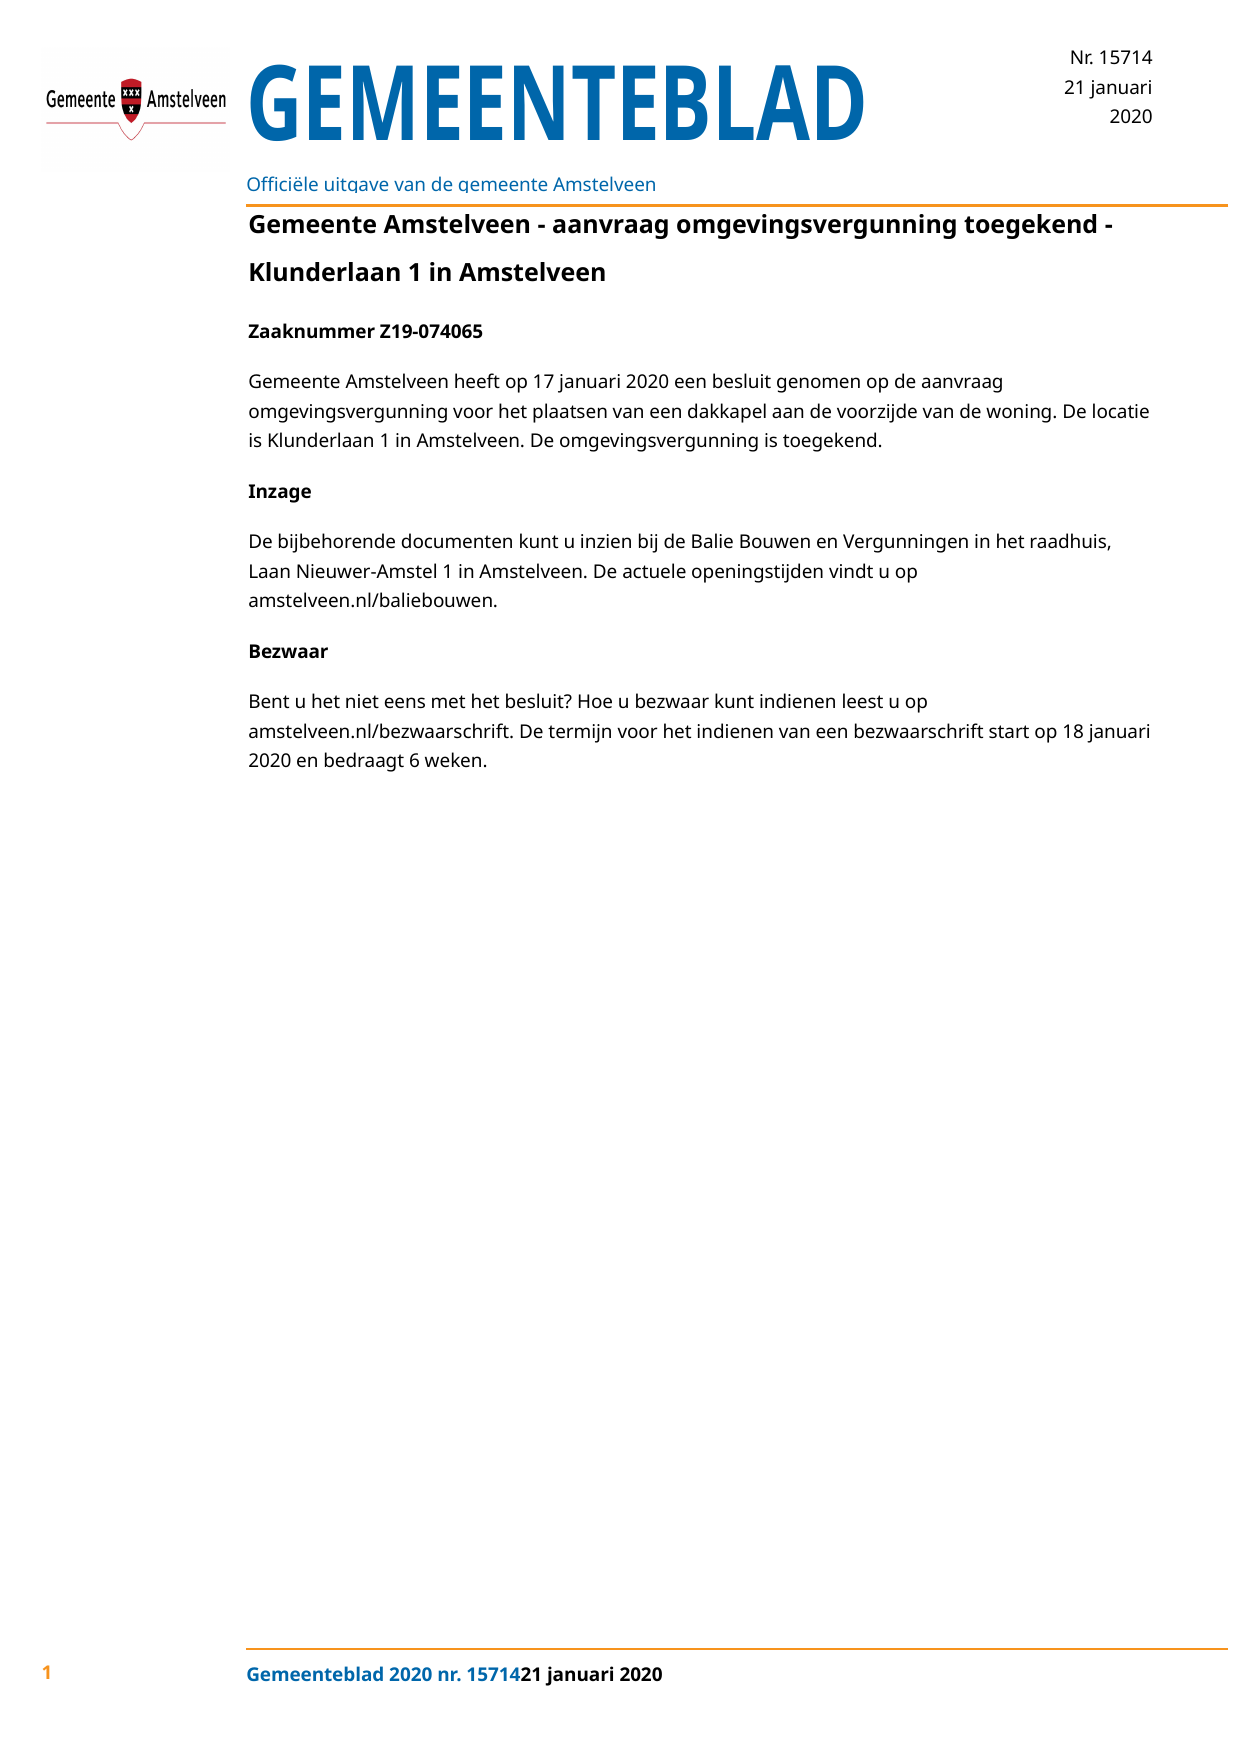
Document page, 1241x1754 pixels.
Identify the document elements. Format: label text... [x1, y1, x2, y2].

text Zaaknummer Z19-074065 [248, 318, 1152, 344]
text De bijbehorende documenten kunt u inzien bij de Balie Bouwen en Vergunningen in het raadhuis, Laan Nieuwer-Amstel 1 in Amstelveen. De actuele openingstijden vindt u op amstelveen.nl/baliebouwen. [248, 528, 1152, 613]
text Inzage [248, 478, 1152, 504]
text Gemeente Amstelveen - aanvraag omgevingsvergunning toegekend - Klunderlaan 1 in Amstelveen [248, 207, 1152, 288]
text Bent u het niet eens met het besluit? Hoe u bezwaar kunt indienen leest u op amstelveen.nl/bezwaarschrift. De termijn voor het indienen van een bezwaarschrift start op 18 januari 2020 en bedraagt 6 weken. [248, 688, 1152, 773]
text Bezwaar [248, 638, 1152, 664]
picture [41, 47, 231, 172]
text Gemeente Amstelveen heeft op 17 januari 2020 een besluit genomen op de aanvraag omgevingsvergunning voor het plaatsen van een dakkapel aan de voorzijde van de woning. De locatie is Klunderlaan 1 in Amstelveen. De omgevingsvergunning is toegekend. [248, 368, 1152, 453]
